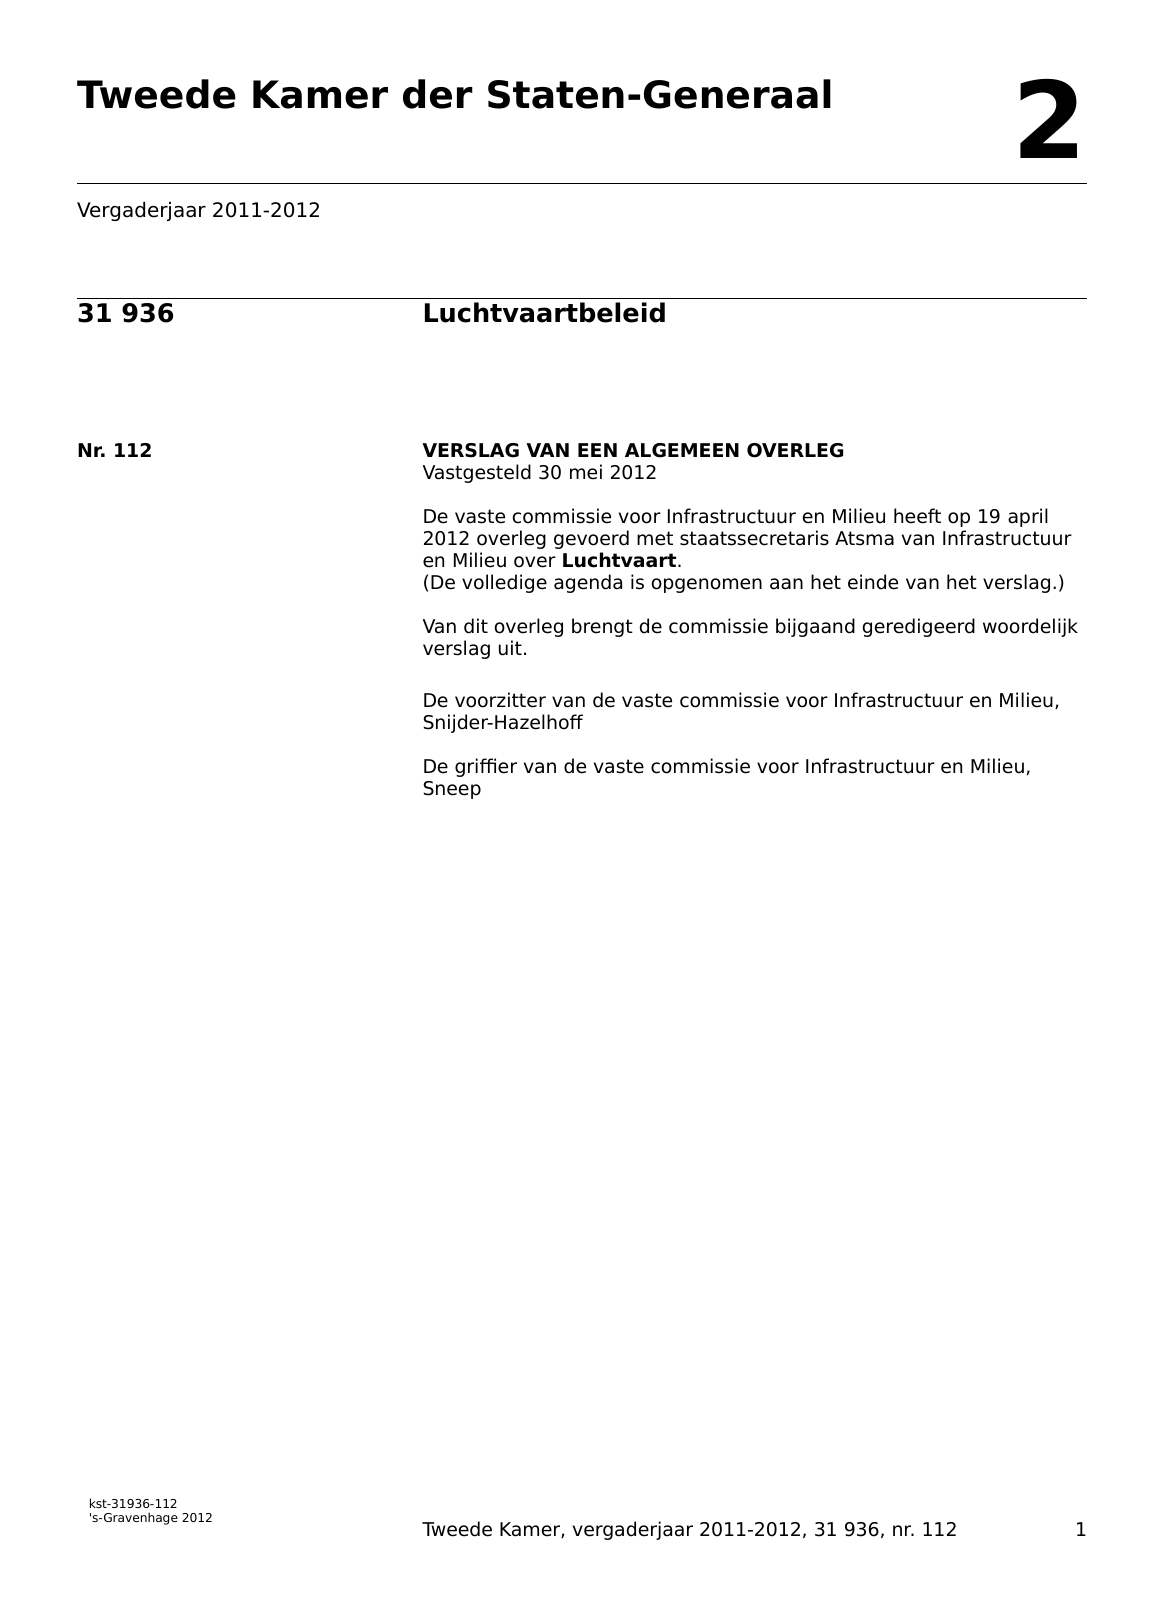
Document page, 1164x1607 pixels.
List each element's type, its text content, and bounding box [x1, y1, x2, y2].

subtitle Nr. 112 VERSLAG VAN EEN ALGEMEEN OVERLEG [77, 440, 1087, 462]
table_header 2 [886, 59, 1087, 183]
table_header Tweede Kamer der Staten-Generaal [77, 59, 886, 183]
text De griffier van de vaste commissie voor Infrastructuur en Milieu, Sneep [422, 756, 1087, 800]
subtitle 31 936 Luchtvaartbeleid [77, 299, 1087, 329]
text (De volledige agenda is opgenomen aan het einde van het verslag.) [422, 572, 1087, 594]
table_cell Vergaderjaar 2011-2012 [77, 184, 1087, 298]
text De vaste commissie voor Infrastructuur en Milieu heeft op 19 april 2012 overleg gevoerd met staatssecretaris Atsma van Infrastructuur en Milieu over Luchtvaart. [422, 506, 1087, 572]
text Van dit overleg brengt de commissie bijgaand geredigeerd woordelijk verslag uit. [422, 616, 1087, 660]
text Vastgesteld 30 mei 2012 [422, 462, 1087, 484]
text 's-Gravenhage 2012 [88, 1511, 323, 1525]
text De voorzitter van de vaste commissie voor Infrastructuur en Milieu, Snijder-Hazelhoff [422, 690, 1087, 734]
text kst-31936-112 [88, 1497, 323, 1511]
